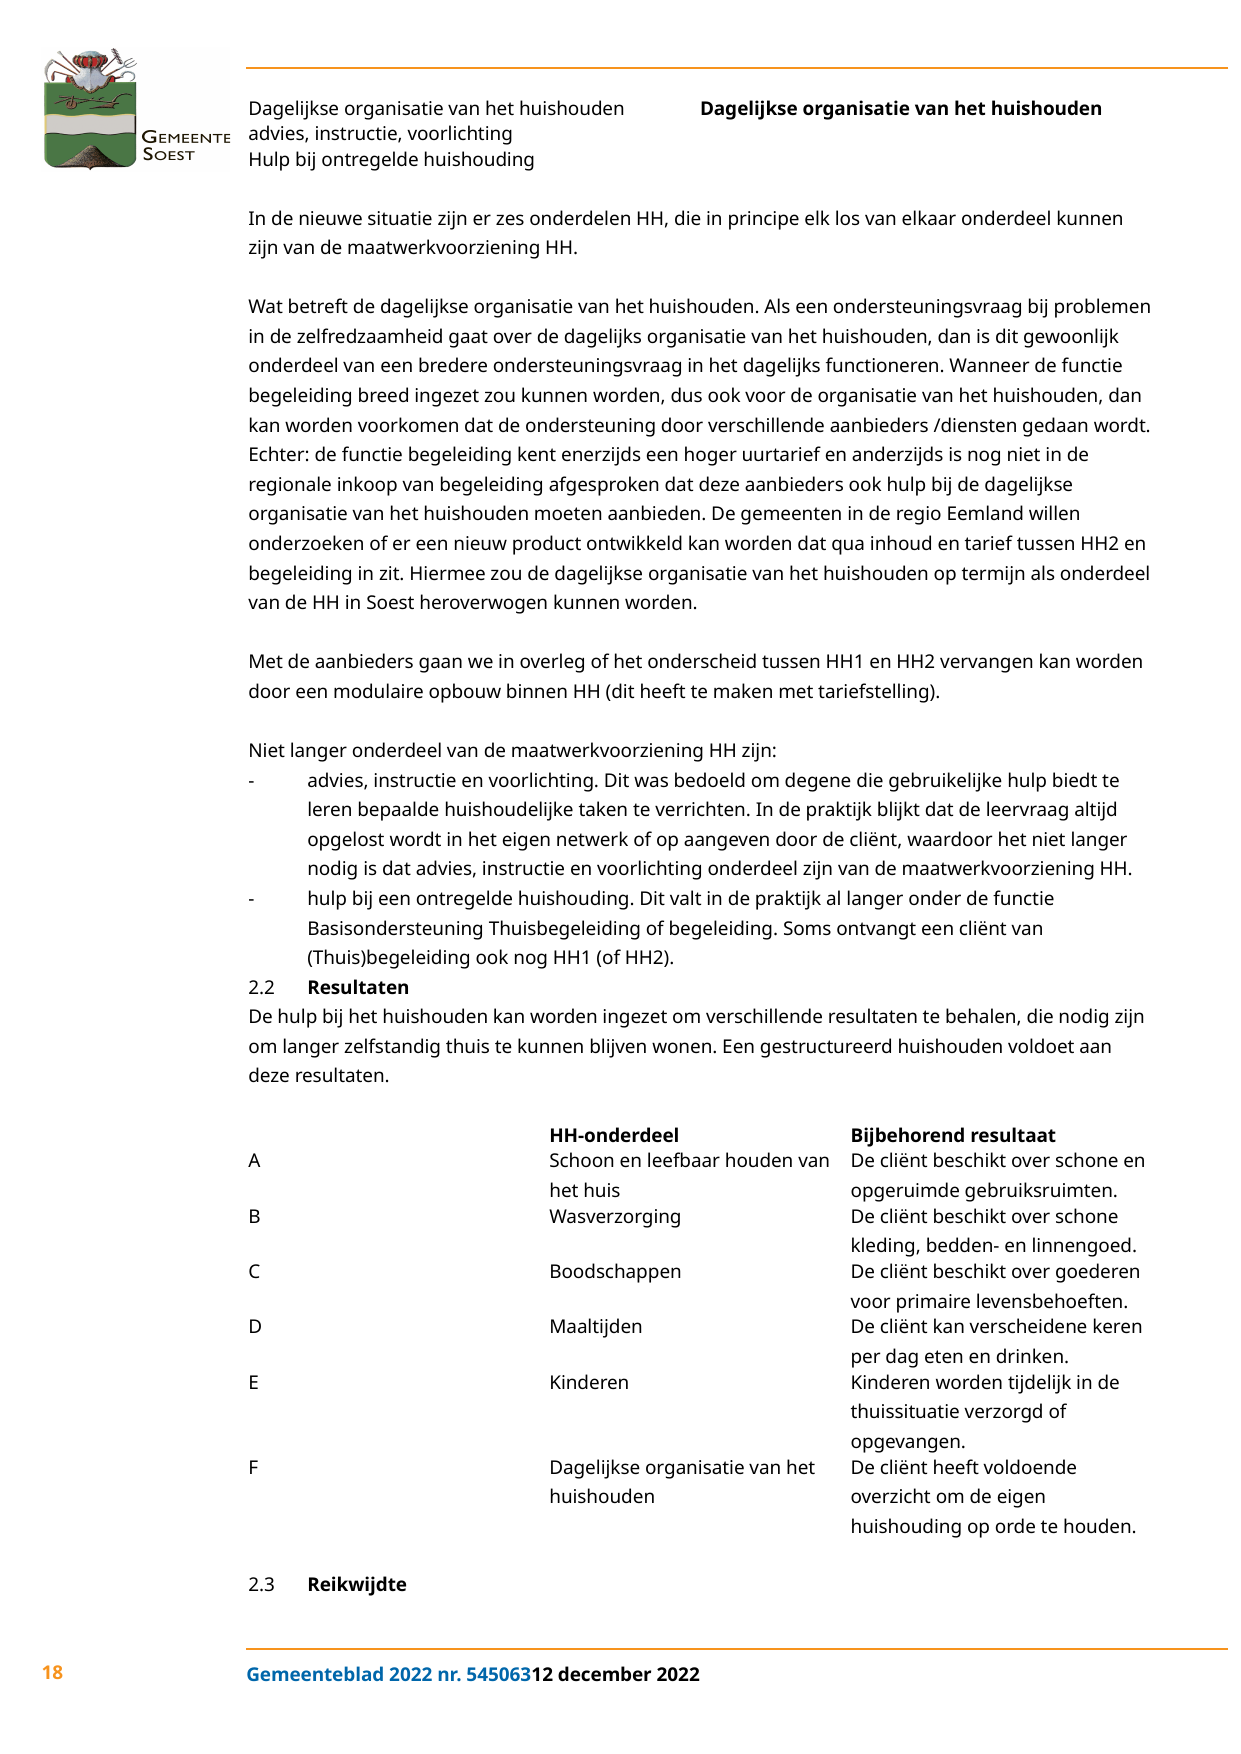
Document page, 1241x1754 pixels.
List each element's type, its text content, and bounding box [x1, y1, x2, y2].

text Niet langer onderdeel van de maatwerkvoorziening HH zijn: [248, 737, 1152, 763]
table_header [248, 1122, 549, 1148]
text Wat betreft de dagelijkse organisatie van het huishouden. Als een ondersteuningsvraag bij problemen in de zelfredzaamheid gaat over de dagelijks organisatie van het huishouden, dan is dit gewoonlijk onderdeel van een bredere ondersteuningsvraag in het dagelijks functioneren. Wanneer de functie begeleiding breed ingezet zou kunnen worden, dus ook voor de organisatie van het huishouden, dan kan worden voorkomen dat de ondersteuning door verschillende aanbieders /diensten gedaan wordt. [248, 293, 1152, 438]
table_cell Dagelijkse organisatie van het huishouden [700, 95, 1152, 121]
table_cell [700, 146, 1152, 172]
text In de nieuwe situatie zijn er zes onderdelen HH, die in principe elk los van elkaar onderdeel kunnen zijn van de maatwerkvoorziening HH. [248, 205, 1152, 260]
table_cell C [248, 1258, 549, 1314]
table_cell D [248, 1314, 549, 1369]
text Met de aanbieders gaan we in overleg of het onderscheid tussen HH1 en HH2 vervangen kan worden door een modulaire opbouw binnen HH (dit heeft te maken met tariefstelling). [248, 648, 1152, 704]
list hulp bij een ontregelde huishouding. Dit valt in de praktijk al langer onder de functie Basisondersteuning Thuisbegeleiding of begeleiding. Soms ontvangt een cliënt van (Thuis)begeleiding ook nog HH1 (of HH2). [248, 885, 1152, 970]
text De hulp bij het huishouden kan worden ingezet om verschillende resultaten te behalen, die nodig zijn om langer zelfstandig thuis te kunnen blijven wonen. Een gestructureerd huishouden voldoet aan deze resultaten. [248, 1003, 1152, 1088]
table_cell [700, 121, 1152, 146]
table_cell F [248, 1454, 549, 1539]
table_cell De cliënt beschikt over schone kleding, bedden- en linnengoed. [850, 1203, 1152, 1258]
table_cell De cliënt heeft voldoende overzicht om de eigen huishouding op orde te houden. [850, 1454, 1152, 1539]
list Resultaten [248, 974, 1152, 1000]
table_header HH-onderdeel [549, 1122, 850, 1148]
picture [41, 47, 231, 172]
table_cell Wasverzorging [549, 1203, 850, 1258]
table_cell Boodschappen [549, 1258, 850, 1314]
table_cell advies, instructie, voorlichting [248, 121, 700, 146]
table_cell Kinderen worden tijdelijk in de thuissituatie verzorgd of opgevangen. [850, 1369, 1152, 1454]
table_cell Schoon en leefbaar houden van het huis [549, 1148, 850, 1203]
table_cell A [248, 1148, 549, 1203]
table_cell De cliënt kan verscheidene keren per dag eten en drinken. [850, 1314, 1152, 1369]
table_cell Maaltijden [549, 1314, 850, 1369]
list Reikwijdte [248, 1572, 1152, 1597]
table_cell Hulp bij ontregelde huishouding [248, 146, 700, 172]
table_cell E [248, 1369, 549, 1454]
table_header Bijbehorend resultaat [850, 1122, 1152, 1148]
table_cell Dagelijkse organisatie van het huishouden [549, 1454, 850, 1539]
table_cell De cliënt beschikt over goederen voor primaire levensbehoeften. [850, 1258, 1152, 1314]
table_cell Kinderen [549, 1369, 850, 1454]
list advies, instructie en voorlichting. Dit was bedoeld om degene die gebruikelijke hulp biedt te leren bepaalde huishoudelijke taken te verrichten. In de praktijk blijkt dat de leervraag altijd opgelost wordt in het eigen netwerk of op aangeven door de cliënt, waardoor het niet langer nodig is dat advies, instructie en voorlichting onderdeel zijn van de maatwerkvoorziening HH. [248, 767, 1152, 881]
text Echter: de functie begeleiding kent enerzijds een hoger uurtarief en anderzijds is nog niet in de regionale inkoop van begeleiding afgesproken dat deze aanbieders ook hulp bij de dagelijkse organisatie van het huishouden moeten aanbieden. De gemeenten in de regio Eemland willen onderzoeken of er een nieuw product ontwikkeld kan worden dat qua inhoud en tarief tussen HH2 en begeleiding in zit. Hiermee zou de dagelijkse organisatie van het huishouden op termijn als onderdeel van de HH in Soest heroverwogen kunnen worden. [248, 441, 1152, 615]
table_cell B [248, 1203, 549, 1258]
table_cell De cliënt beschikt over schone en opgeruimde gebruiksruimten. [850, 1148, 1152, 1203]
table_cell Dagelijkse organisatie van het huishouden [248, 95, 700, 121]
